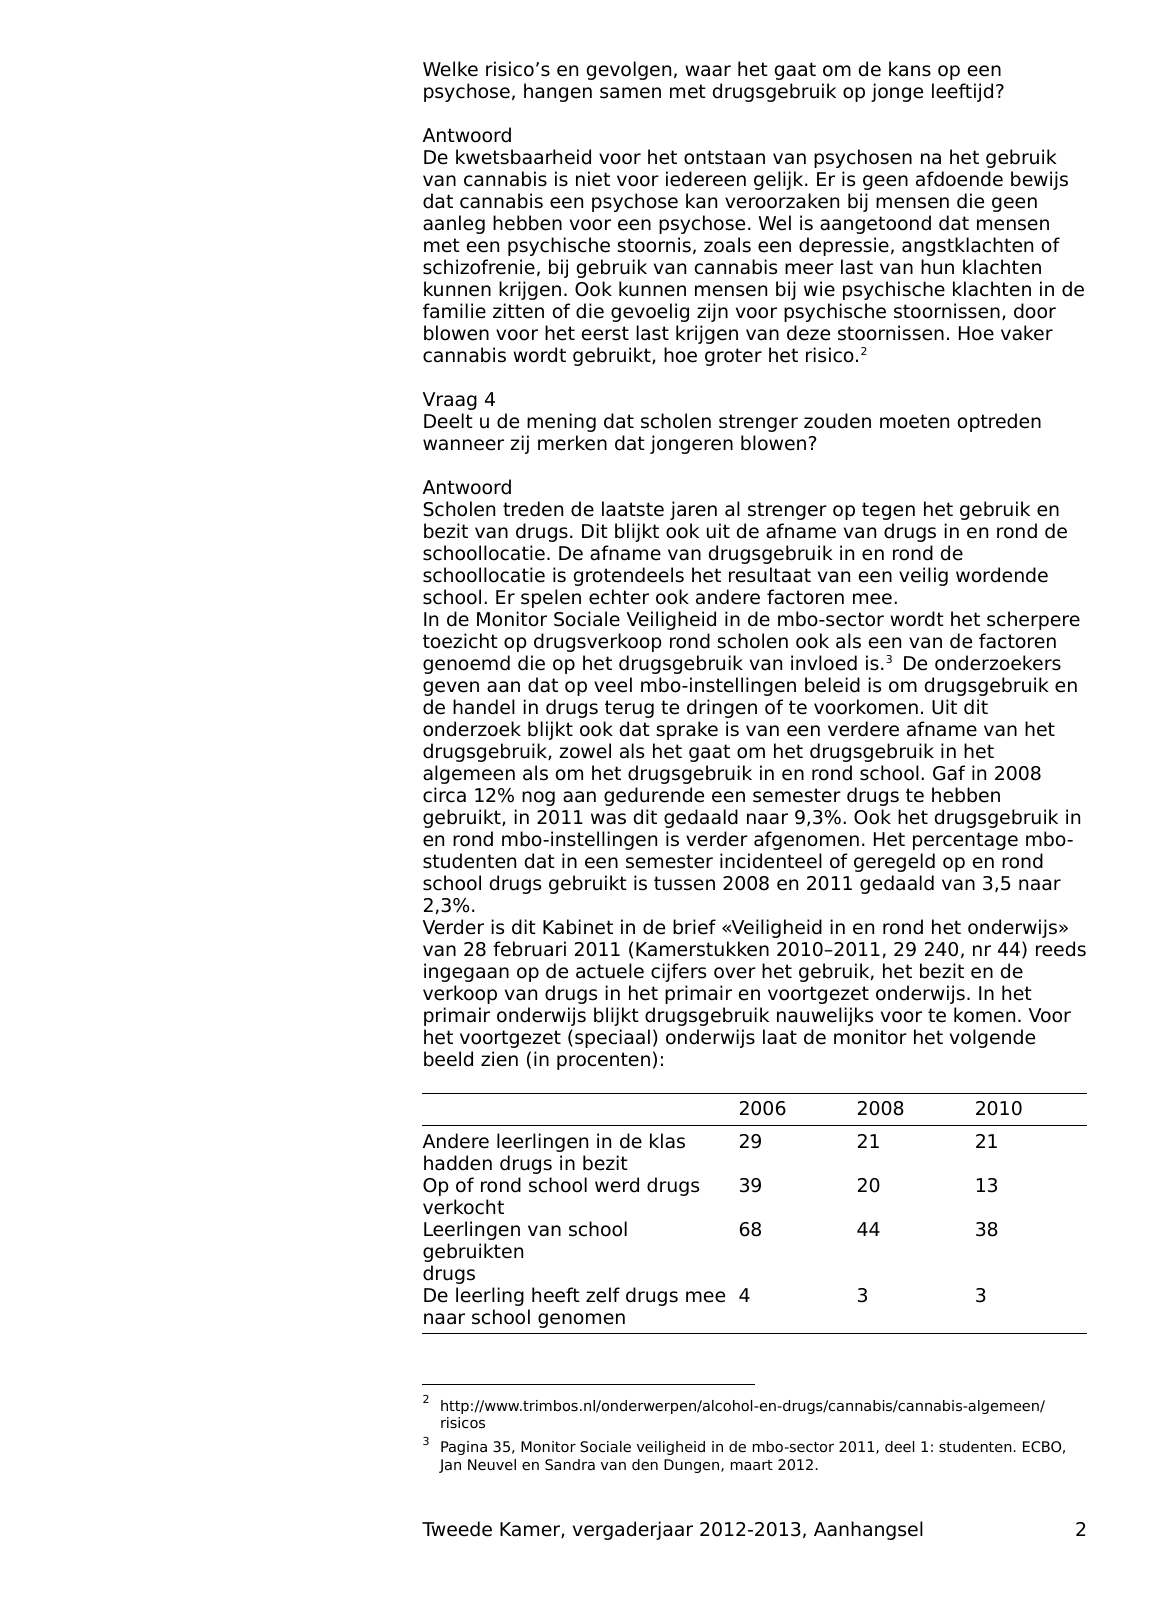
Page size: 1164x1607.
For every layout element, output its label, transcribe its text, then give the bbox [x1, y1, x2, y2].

table_cell 21 [969, 1126, 1087, 1175]
text Welke risico’s en gevolgen, waar het gaat om de kans op een psychose, hangen samen met drugsgebruik op jonge leeftijd? [422, 59, 1087, 103]
text Deelt u de mening dat scholen strenger zouden moeten optreden wanneer zij merken dat jongeren blowen? [422, 411, 1087, 455]
table_cell Op of rond school werd drugs verkocht [422, 1175, 732, 1219]
table_cell 39 [732, 1175, 850, 1219]
text De kwetsbaarheid voor het ontstaan van psychosen na het gebruik van cannabis is niet voor iedereen gelijk. Er is geen afdoende bewijs dat cannabis een psychose kan veroorzaken bij mensen die geen aanleg hebben voor een psychose. Wel is aangetoond dat mensen met een psychische stoornis, zoals een depressie, angstklachten of schizofrenie, bij gebruik van cannabis meer last van hun klachten kunnen krijgen. Ook kunnen mensen bij wie psychische klachten in de familie zitten of die gevoelig zijn voor psychische stoornissen, door blowen voor het eerst last krijgen van deze stoornissen. Hoe vaker cannabis wordt gebruikt, hoe groter het risico. [422, 147, 1087, 367]
text Scholen treden de laatste jaren al strenger op tegen het gebruik en bezit van drugs. Dit blijkt ook uit de afname van drugs in en rond de schoollocatie. De afname van drugsgebruik in en rond de schoollocatie is grotendeels het resultaat van een veilig wordende school. Er spelen echter ook andere factoren mee. [422, 499, 1087, 609]
table_cell 68 [732, 1219, 850, 1284]
text Antwoord [422, 125, 1087, 147]
table_cell De leerling heeft zelf drugs mee naar school genomen [422, 1285, 732, 1333]
table_header 2008 [850, 1094, 968, 1125]
text Antwoord [422, 477, 1087, 499]
table_header [422, 1094, 732, 1125]
table_cell 4 [732, 1285, 850, 1333]
text Verder is dit Kabinet in de brief «Veiligheid in en rond het onderwijs» van 28 februari 2011 (Kamerstukken 2010–2011, 29 240, nr 44) reeds ingegaan op de actuele cijfers over het gebruik, het bezit en de verkoop van drugs in het primair en voortgezet onderwijs. In het primair onderwijs blijkt drugsgebruik nauwelijks voor te komen. Voor het voortgezet (speciaal) onderwijs laat de monitor het volgende beeld zien (in procenten): [422, 917, 1087, 1071]
table_cell 29 [732, 1126, 850, 1175]
table_cell 20 [850, 1175, 968, 1219]
table_cell 3 [850, 1285, 968, 1333]
table_cell 44 [850, 1219, 968, 1284]
text Vraag 4 [422, 389, 1087, 411]
text http://www.trimbos.nl/onderwerpen/alcohol-en-drugs/cannabis/cannabis-algemeen/risicos [422, 1393, 1087, 1432]
table_header 2010 [969, 1094, 1087, 1125]
table_cell 21 [850, 1126, 968, 1175]
table_cell Andere leerlingen in de klas hadden drugs in bezit [422, 1126, 732, 1175]
table_header 2006 [732, 1094, 850, 1125]
table_cell 38 [969, 1219, 1087, 1284]
table_cell 3 [969, 1285, 1087, 1333]
table_cell 13 [969, 1175, 1087, 1219]
text In de Monitor Sociale Veiligheid in de mbo-sector wordt het scherpere toezicht op drugsverkoop rond scholen ook als een van de factoren genoemd die op het drugsgebruik van invloed is. De onderzoekers geven aan dat op veel mbo-instellingen beleid is om drugsgebruik en de handel in drugs terug te dringen of te voorkomen. Uit dit onderzoek blijkt ook dat sprake is van een verdere afname van het drugsgebruik, zowel als het gaat om het drugsgebruik in het algemeen als om het drugsgebruik in en rond school. Gaf in 2008 circa 12% nog aan gedurende een semester drugs te hebben gebruikt, in 2011 was dit gedaald naar 9,3%. Ook het drugsgebruik in en rond mbo-instellingen is verder afgenomen. Het percentage mbo-studenten dat in een semester incidenteel of geregeld op en rond school drugs gebruikt is tussen 2008 en 2011 gedaald van 3,5 naar 2,3%. [422, 609, 1087, 917]
table_cell Leerlingen van school gebruikten drugs [422, 1219, 732, 1284]
text Pagina 35, Monitor Sociale veiligheid in de mbo-sector 2011, deel 1: studenten. ECBO, Jan Neuvel en Sandra van den Dungen, maart 2012. [422, 1435, 1087, 1474]
